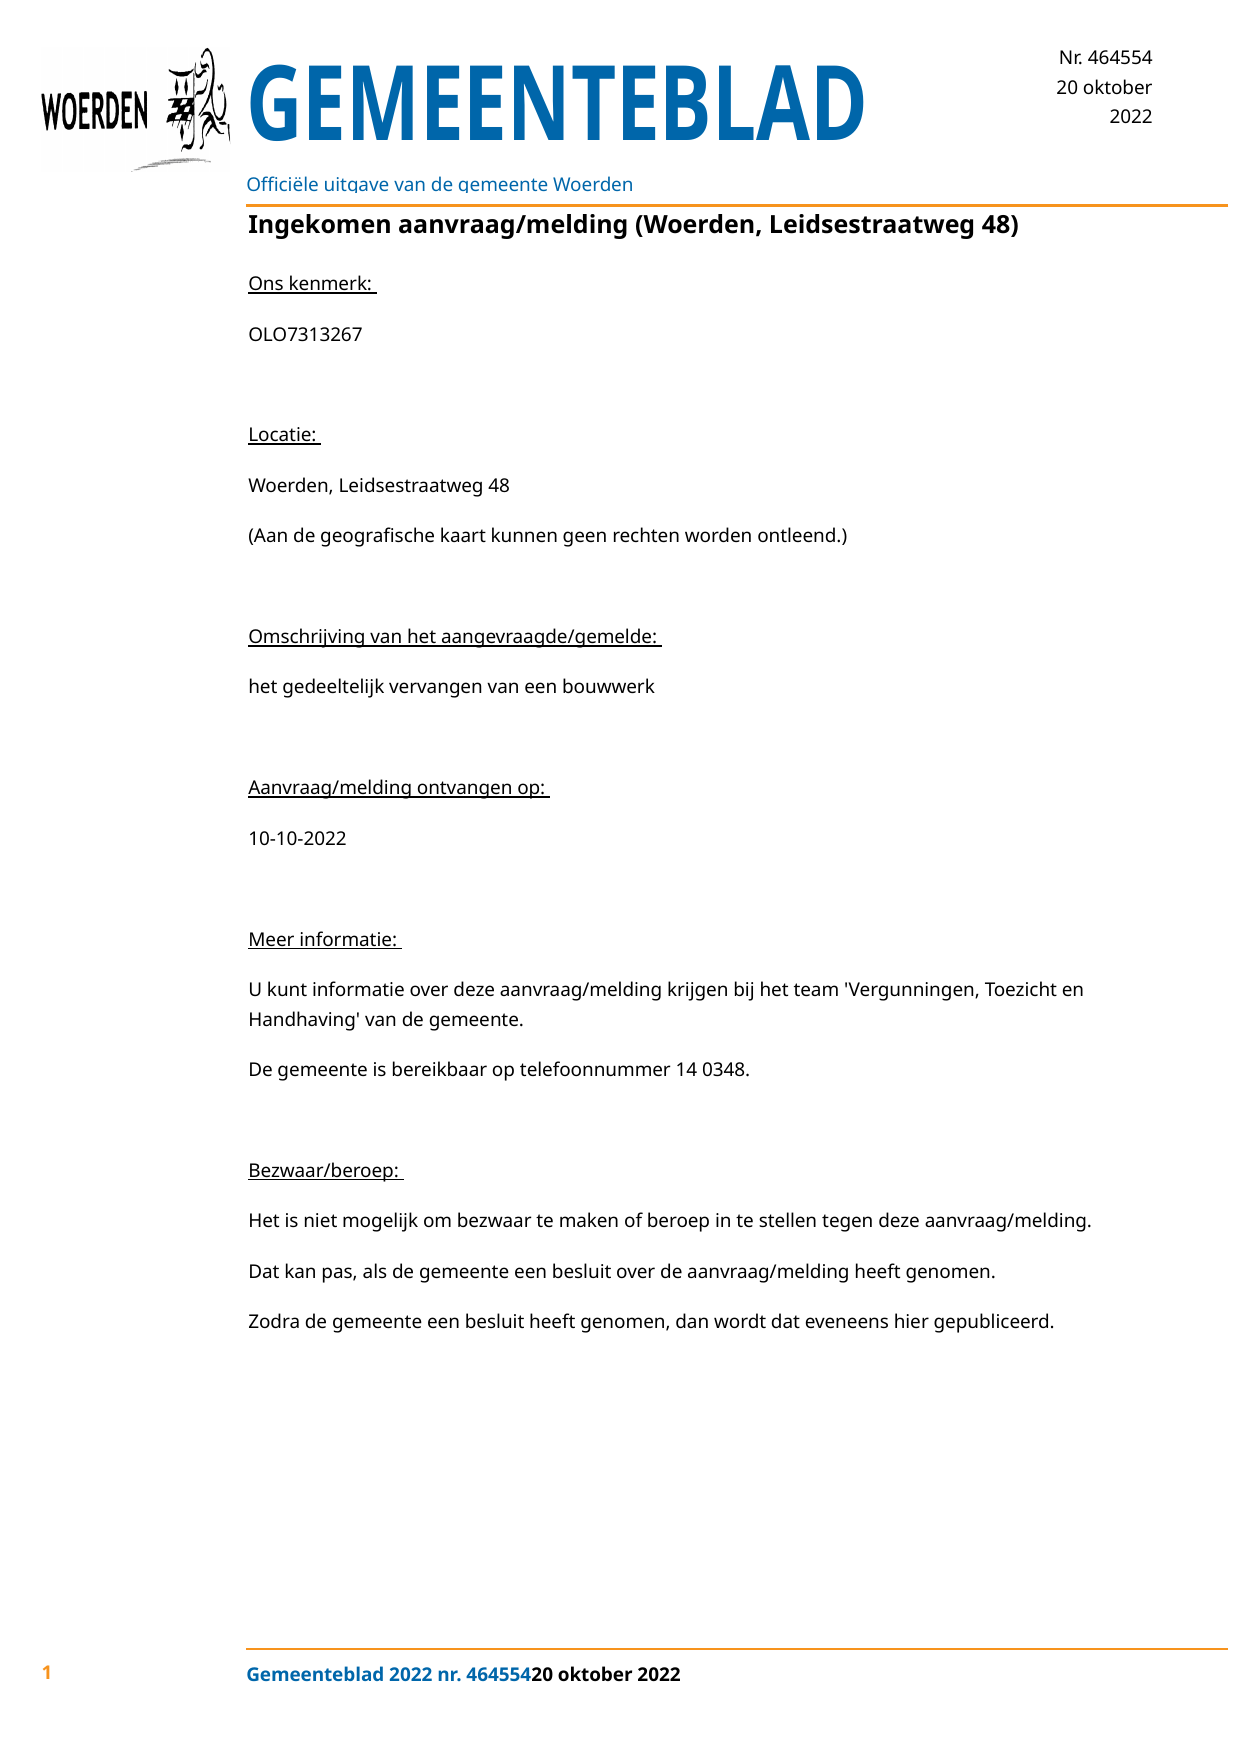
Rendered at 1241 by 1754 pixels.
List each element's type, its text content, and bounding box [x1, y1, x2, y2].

text U kunt informatie over deze aanvraag/melding krijgen bij het team 'Vergunningen, Toezicht en Handhaving' van de gemeente. [248, 976, 1152, 1031]
text 10-10-2022 [248, 825, 1152, 851]
text Locatie: [248, 422, 1152, 447]
text Het is niet mogelijk om bezwaar te maken of beroep in te stellen tegen deze aanvraag/melding. [248, 1207, 1152, 1233]
text Ons kenmerk: [248, 270, 1152, 296]
text Zodra de gemeente een besluit heeft genomen, dan wordt dat eveneens hier gepubliceerd. [248, 1308, 1152, 1334]
text Omschrijving van het aangevraagde/gemelde: [248, 623, 1152, 649]
text het gedeeltelijk vervangen van een bouwwerk [248, 674, 1152, 699]
text OLO7313267 [248, 321, 1152, 346]
picture [41, 47, 231, 172]
text Bezwaar/beroep: [248, 1157, 1152, 1183]
text Meer informatie: [248, 926, 1152, 951]
text Dat kan pas, als de gemeente een besluit over de aanvraag/melding heeft genomen. [248, 1258, 1152, 1283]
text Aanvraag/melding ontvangen op: [248, 774, 1152, 800]
text Ingekomen aanvraag/melding (Woerden, Leidsestraatweg 48) [248, 207, 1152, 241]
text De gemeente is bereikbaar op telefoonnummer 14 0348. [248, 1056, 1152, 1082]
text Woerden, Leidsestraatweg 48 [248, 472, 1152, 498]
text (Aan de geografische kaart kunnen geen rechten worden ontleend.) [248, 522, 1152, 548]
